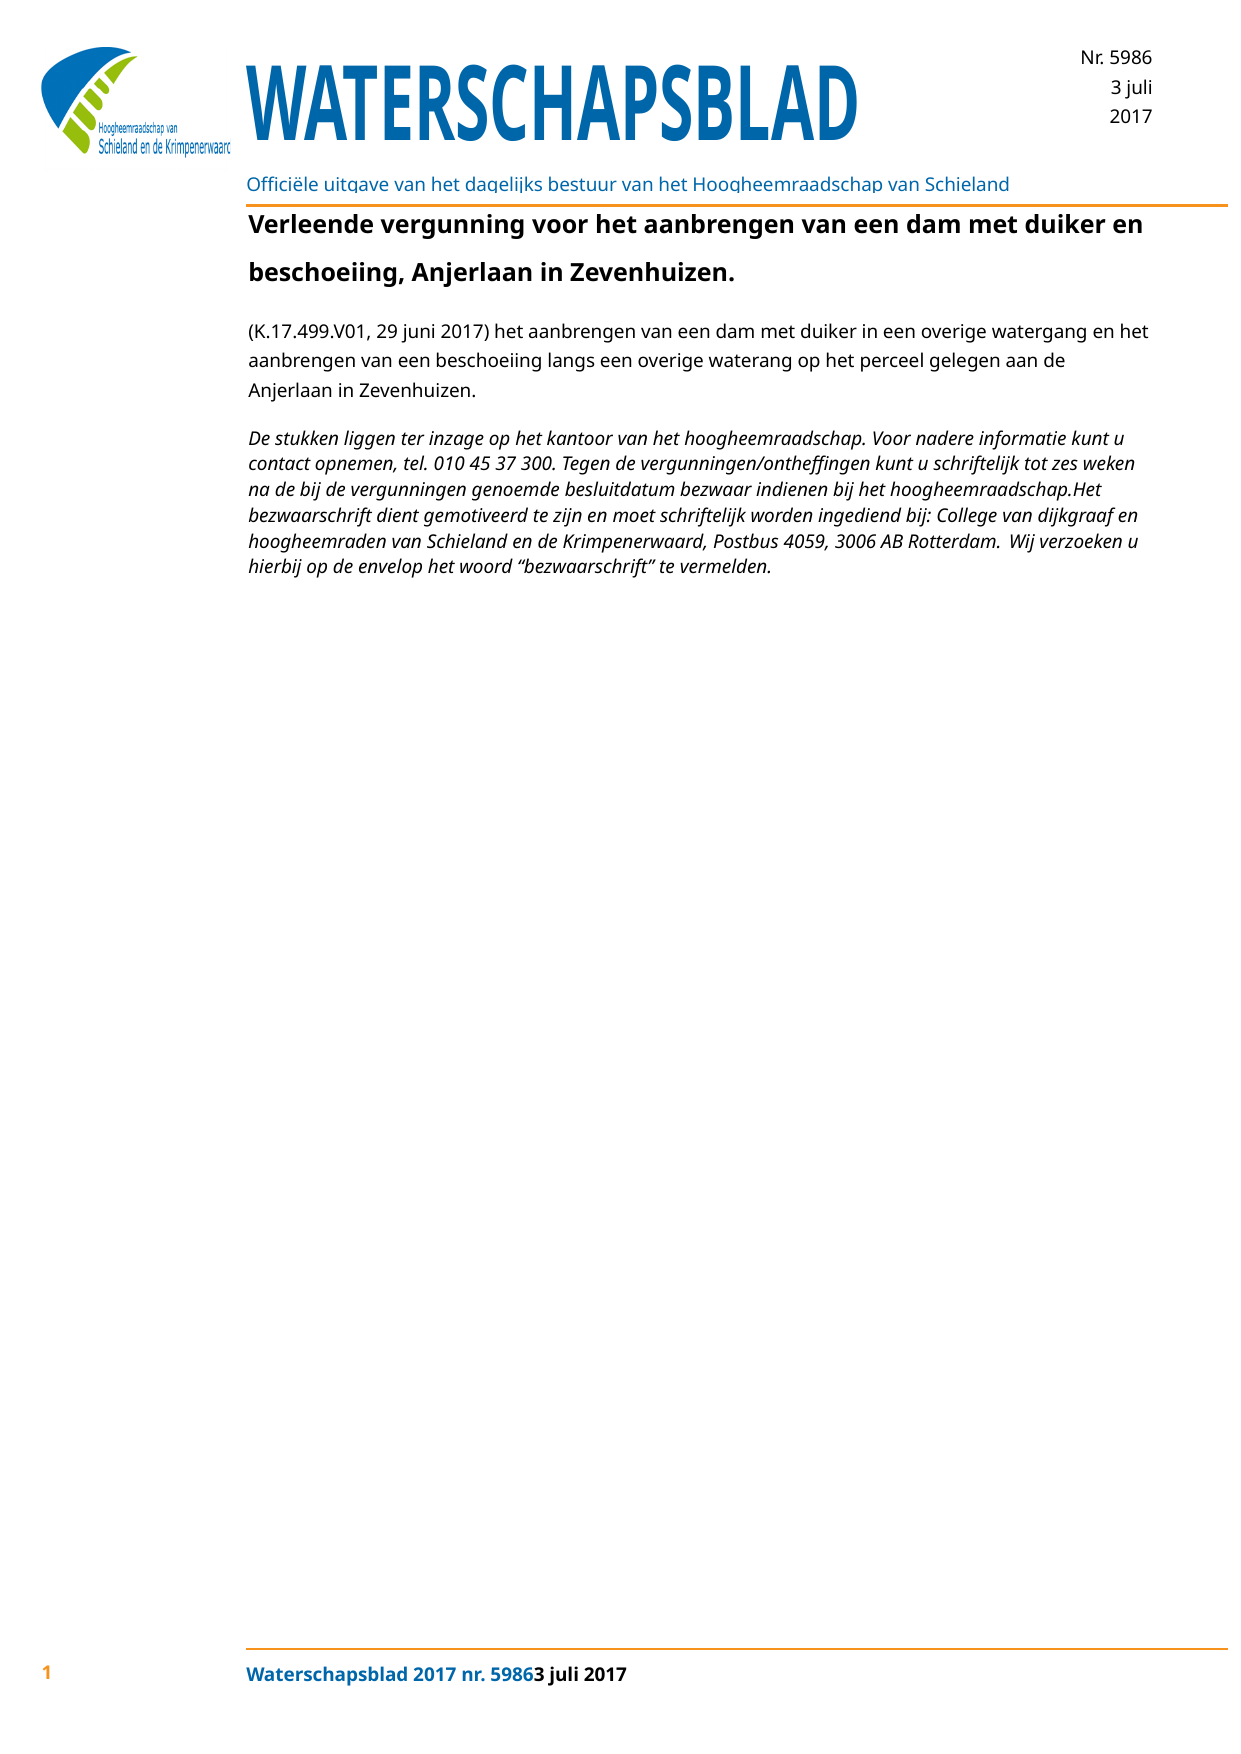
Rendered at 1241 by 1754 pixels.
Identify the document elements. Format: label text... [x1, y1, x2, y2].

text (K.17.499.V01, 29 juni 2017) het aanbrengen van een dam met duiker in een overige watergang en het aanbrengen van een beschoeiing langs een overige waterang op het perceel gelegen aan de Anjerlaan in Zevenhuizen. [248, 318, 1152, 403]
text De stukken liggen ter inzage op het kantoor van het hoogheemraadschap. Voor nadere informatie kunt u contact opnemen, tel. 010 45 37 300. Tegen de vergunningen/ontheffingen kunt u schriftelijk tot zes weken na de bij de vergunningen genoemde besluitdatum bezwaar indienen bij het hoogheemraadschap.Het bezwaarschrift dient gemotiveerd te zijn en moet schriftelijk worden ingediend bij: College van dijkgraaf en hoogheemraden van Schieland en de Krimpenerwaard, Postbus 4059, 3006 AB Rotterdam. Wij verzoeken u hierbij op de envelop het woord “bezwaarschrift” te vermelden. [248, 425, 1152, 579]
text Verleende vergunning voor het aanbrengen van een dam met duiker en beschoeiing, Anjerlaan in Zevenhuizen. [248, 207, 1152, 288]
picture [41, 47, 231, 172]
